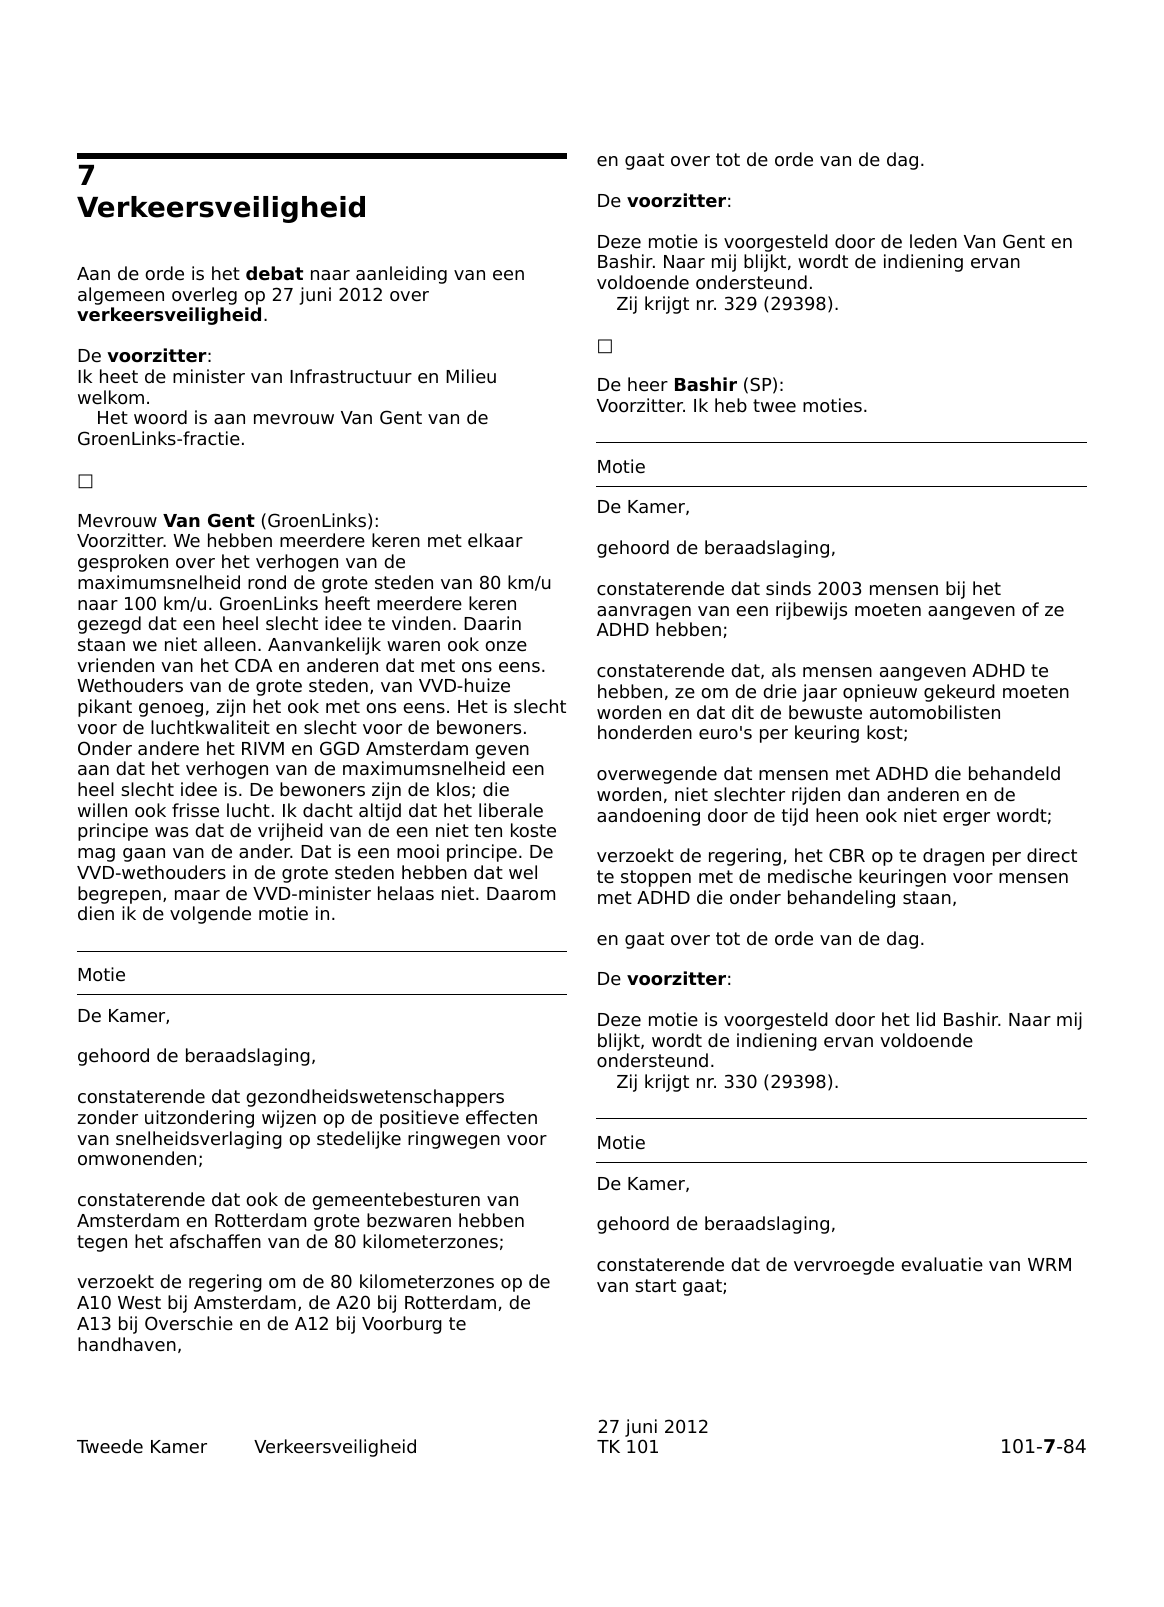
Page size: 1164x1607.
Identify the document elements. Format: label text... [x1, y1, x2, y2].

text □ [77, 470, 567, 490]
text Mevrouw Van Gent (GroenLinks): [77, 510, 567, 531]
text De heer Bashir (SP): [596, 375, 1087, 396]
text De voorzitter: [596, 191, 1087, 212]
text Voorzitter. We hebben meerdere keren met elkaar gesproken over het verhogen van de maximumsnelheid rond de grote steden van 80 km/u naar 100 km/u. GroenLinks heeft meerdere keren gezegd dat een heel slecht idee te vinden. Daarin staan we niet alleen. Aanvankelijk waren ook onze vrienden van het CDA en anderen dat met ons eens. Wethouders van de grote steden, van VVD-huize pikant genoeg, zijn het ook met ons eens. Het is slecht voor de luchtkwaliteit en slecht voor de bewoners. Onder andere het RIVM en GGD Amsterdam geven aan dat het verhogen van de maximumsnelheid een heel slecht idee is. De bewoners zijn de klos; die willen ook frisse lucht. Ik dacht altijd dat het liberale principe was dat de vrijheid van de een niet ten koste mag gaan van de ander. Dat is een mooi principe. De VVD-wethouders in de grote steden hebben dat wel begrepen, maar de VVD-minister helaas niet. Daarom dien ik de volgende motie in. [77, 531, 567, 925]
text Motie [596, 457, 1087, 477]
text Aan de orde is het debat naar aanleiding van een algemeen overleg op 27 juni 2012 over verkeersveiligheid. [77, 264, 567, 326]
text Voorzitter. Ik heb twee moties. [596, 396, 1087, 417]
text De voorzitter: [77, 346, 567, 367]
text Motie [77, 965, 567, 986]
text gehoord de beraadslaging, [596, 538, 1087, 559]
text constaterende dat de vervroegde evaluatie van WRM van start gaat; [596, 1255, 1087, 1296]
text De Kamer, [596, 497, 1087, 518]
text Zij krijgt nr. 329 (29398). [596, 294, 1087, 314]
text De Kamer, [77, 1006, 567, 1026]
text De Kamer, [596, 1173, 1087, 1194]
text Deze motie is voorgesteld door het lid Bashir. Naar mij blijkt, wordt de indiening ervan voldoende ondersteund. [596, 1010, 1087, 1072]
text Deze motie is voorgesteld door de leden Van Gent en Bashir. Naar mij blijkt, wordt de indiening ervan voldoende ondersteund. [596, 232, 1087, 294]
text verzoekt de regering om de 80 kilometerzones op de A10 West bij Amsterdam, de A20 bij Rotterdam, de A13 bij Overschie en de A12 bij Voorburg te handhaven, [77, 1272, 567, 1355]
title 7 Verkeersveiligheid [77, 159, 567, 224]
text en gaat over tot de orde van de dag. [596, 150, 1087, 171]
text □ [596, 334, 1087, 355]
text Ik heet de minister van Infrastructuur en Milieu welkom. [77, 367, 567, 408]
text en gaat over tot de orde van de dag. [596, 928, 1087, 949]
text gehoord de beraadslaging, [596, 1214, 1087, 1235]
text Zij krijgt nr. 330 (29398). [596, 1072, 1087, 1093]
text constaterende dat gezondheidswetenschappers zonder uitzondering wijzen op de positieve effecten van snelheidsverlaging op stedelijke ringwegen voor omwonenden; [77, 1087, 567, 1170]
text overwegende dat mensen met ADHD die behandeld worden, niet slechter rijden dan anderen en de aandoening door de tijd heen ook niet erger wordt; [596, 764, 1087, 826]
text Motie [596, 1133, 1087, 1153]
text De voorzitter: [596, 969, 1087, 990]
text constaterende dat sinds 2003 mensen bij het aanvragen van een rijbewijs moeten aangeven of ze ADHD hebben; [596, 579, 1087, 641]
text constaterende dat ook de gemeentebesturen van Amsterdam en Rotterdam grote bezwaren hebben tegen het afschaffen van de 80 kilometerzones; [77, 1190, 567, 1252]
text constaterende dat, als mensen aangeven ADHD te hebben, ze om de drie jaar opnieuw gekeurd moeten worden en dat dit de bewuste automobilisten honderden euro's per keuring kost; [596, 661, 1087, 744]
text Het woord is aan mevrouw Van Gent van de GroenLinks-fractie. [77, 408, 567, 450]
text verzoekt de regering, het CBR op te dragen per direct te stoppen met de medische keuringen voor mensen met ADHD die onder behandeling staan, [596, 846, 1087, 908]
text gehoord de beraadslaging, [77, 1046, 567, 1067]
